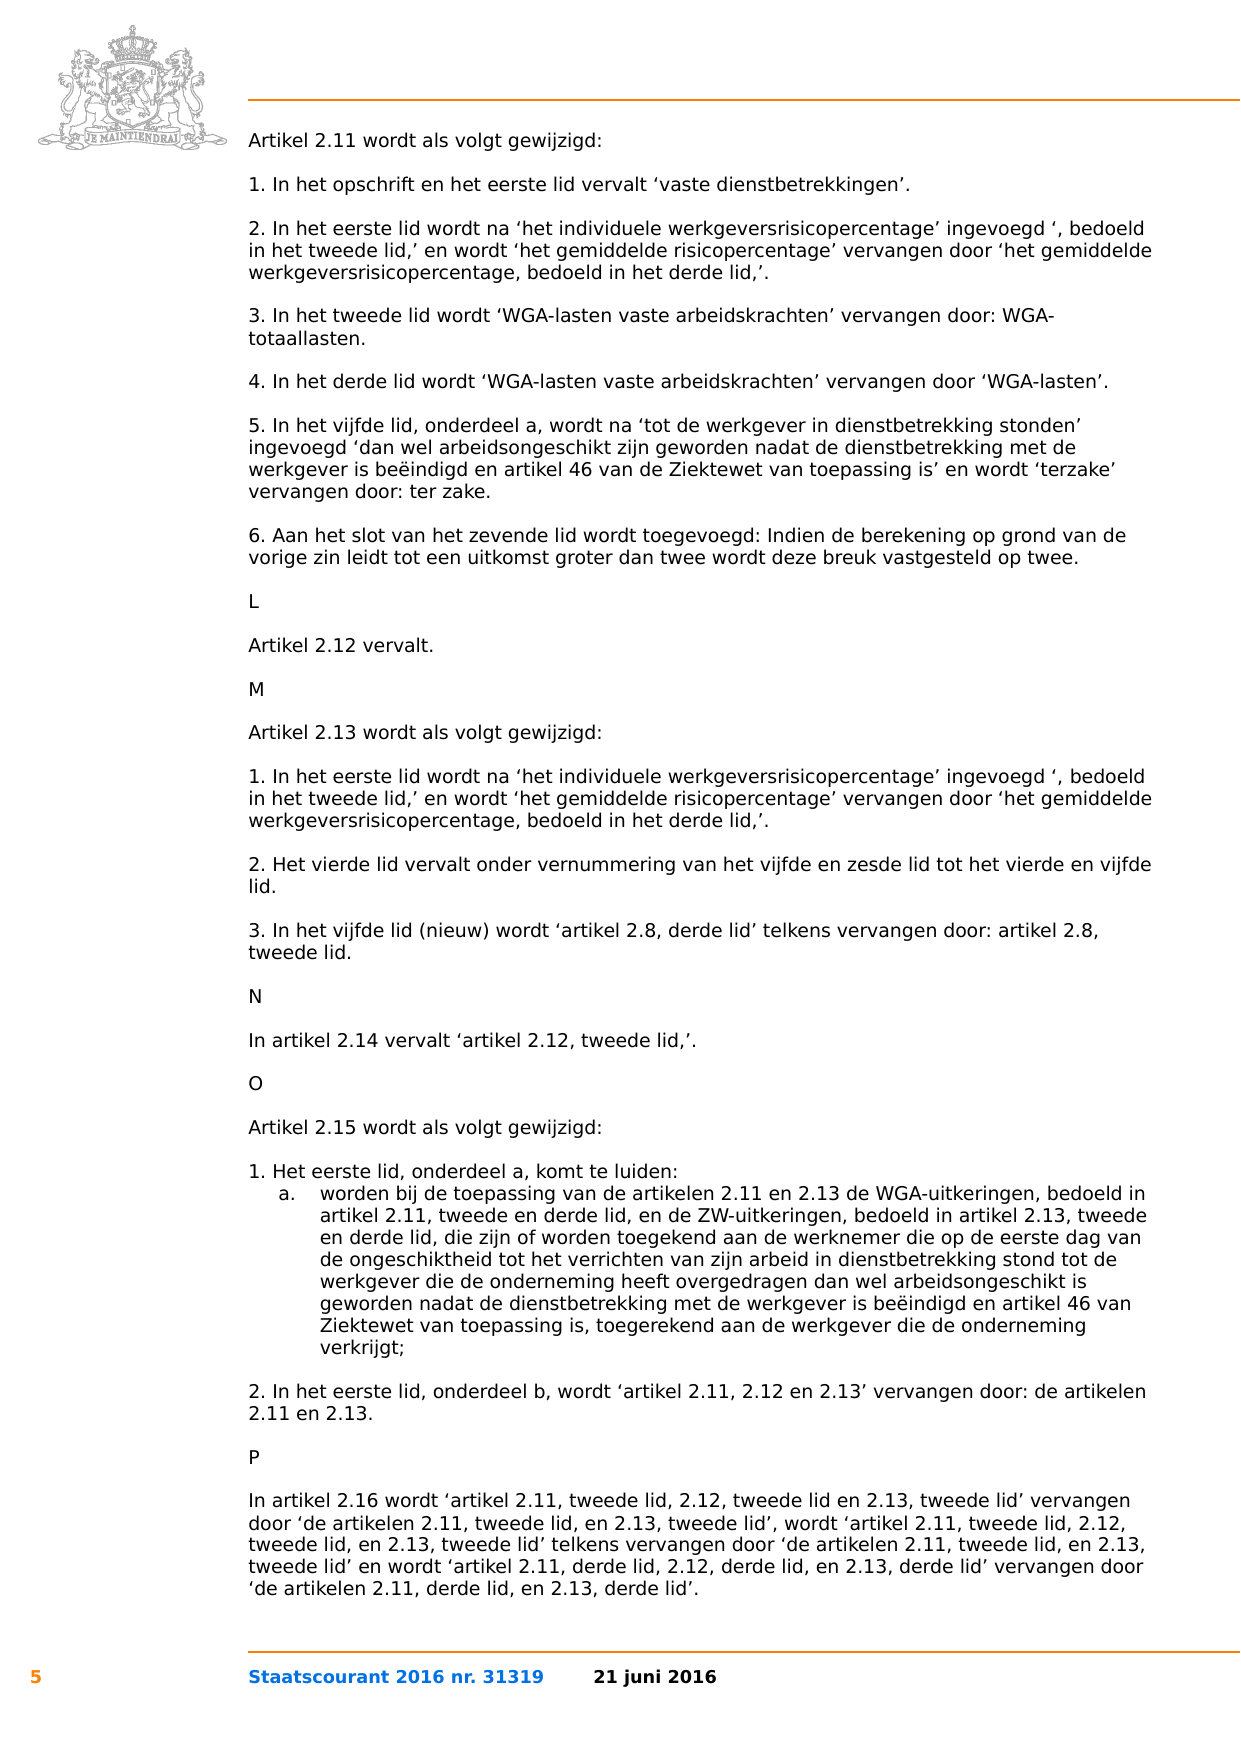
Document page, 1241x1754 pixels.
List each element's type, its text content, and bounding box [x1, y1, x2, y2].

picture [38, 25, 227, 150]
text 2. Het vierde lid vervalt onder vernummering van het vijfde en zesde lid tot het vierde en vijfde lid. [248, 854, 1163, 898]
text M [248, 678, 1163, 700]
text 2. In het eerste lid wordt na ‘het individuele werkgeversrisicopercentage’ ingevoegd ‘, bedoeld in het tweede lid,’ en wordt ‘het gemiddelde risicopercentage’ vervangen door ‘het gemiddelde werkgeversrisicopercentage, bedoeld in het derde lid,’. [248, 218, 1163, 283]
text Artikel 2.11 wordt als volgt gewijzigd: [248, 130, 1163, 152]
text P [248, 1447, 1163, 1468]
text 6. Aan het slot van het zevende lid wordt toegevoegd: Indien de berekening op grond van de vorige zin leidt tot een uitkomst groter dan twee wordt deze breuk vastgesteld op twee. [248, 525, 1163, 569]
text 1. In het eerste lid wordt na ‘het individuele werkgeversrisicopercentage’ ingevoegd ‘, bedoeld in het tweede lid,’ en wordt ‘het gemiddelde risicopercentage’ vervangen door ‘het gemiddelde werkgeversrisicopercentage, bedoeld in het derde lid,’. [248, 766, 1163, 832]
text Artikel 2.13 wordt als volgt gewijzigd: [248, 722, 1163, 744]
text O [248, 1073, 1163, 1095]
text In artikel 2.14 vervalt ‘artikel 2.12, tweede lid,’. [248, 1029, 1163, 1051]
text L [248, 591, 1163, 613]
text 1. In het opschrift en het eerste lid vervalt ‘vaste dienstbetrekkingen’. [248, 174, 1163, 196]
text a. worden bij de toepassing van de artikelen 2.11 en 2.13 de WGA-uitkeringen, bedoeld in artikel 2.11, tweede en derde lid, en de ZW-uitkeringen, bedoeld in artikel 2.13, tweede en derde lid, die zijn of worden toegekend aan de werknemer die op de eerste dag van de ongeschiktheid tot het verrichten van zijn arbeid in dienstbetrekking stond tot de werkgever die de onderneming heeft overgedragen dan wel arbeidsongeschikt is geworden nadat de dienstbetrekking met de werkgever is beëindigd en artikel 46 van Ziektewet van toepassing is, toegerekend aan de werkgever die de onderneming verkrijgt; [278, 1183, 1163, 1359]
text 1. Het eerste lid, onderdeel a, komt te luiden: [248, 1161, 1163, 1183]
text 5. In het vijfde lid, onderdeel a, wordt na ‘tot de werkgever in dienstbetrekking stonden’ ingevoegd ‘dan wel arbeidsongeschikt zijn geworden nadat de dienstbetrekking met de werkgever is beëindigd en artikel 46 van de Ziektewet van toepassing is’ en wordt ‘terzake’ vervangen door: ter zake. [248, 415, 1163, 503]
text Artikel 2.15 wordt als volgt gewijzigd: [248, 1117, 1163, 1139]
text 4. In het derde lid wordt ‘WGA-lasten vaste arbeidskrachten’ vervangen door ‘WGA-lasten’. [248, 371, 1163, 393]
text In artikel 2.16 wordt ‘artikel 2.11, tweede lid, 2.12, tweede lid en 2.13, tweede lid’ vervangen door ‘de artikelen 2.11, tweede lid, en 2.13, tweede lid’, wordt ‘artikel 2.11, tweede lid, 2.12, tweede lid, en 2.13, tweede lid’ telkens vervangen door ‘de artikelen 2.11, tweede lid, en 2.13, tweede lid’ en wordt ‘artikel 2.11, derde lid, 2.12, derde lid, en 2.13, derde lid’ vervangen door ‘de artikelen 2.11, derde lid, en 2.13, derde lid’. [248, 1490, 1163, 1600]
text Artikel 2.12 vervalt. [248, 634, 1163, 657]
text N [248, 986, 1163, 1008]
text 2. In het eerste lid, onderdeel b, wordt ‘artikel 2.11, 2.12 en 2.13’ vervangen door: de artikelen 2.11 en 2.13. [248, 1381, 1163, 1425]
text 3. In het vijfde lid (nieuw) wordt ‘artikel 2.8, derde lid’ telkens vervangen door: artikel 2.8, tweede lid. [248, 920, 1163, 964]
text 3. In het tweede lid wordt ‘WGA-lasten vaste arbeidskrachten’ vervangen door: WGA-totaallasten. [248, 305, 1163, 349]
